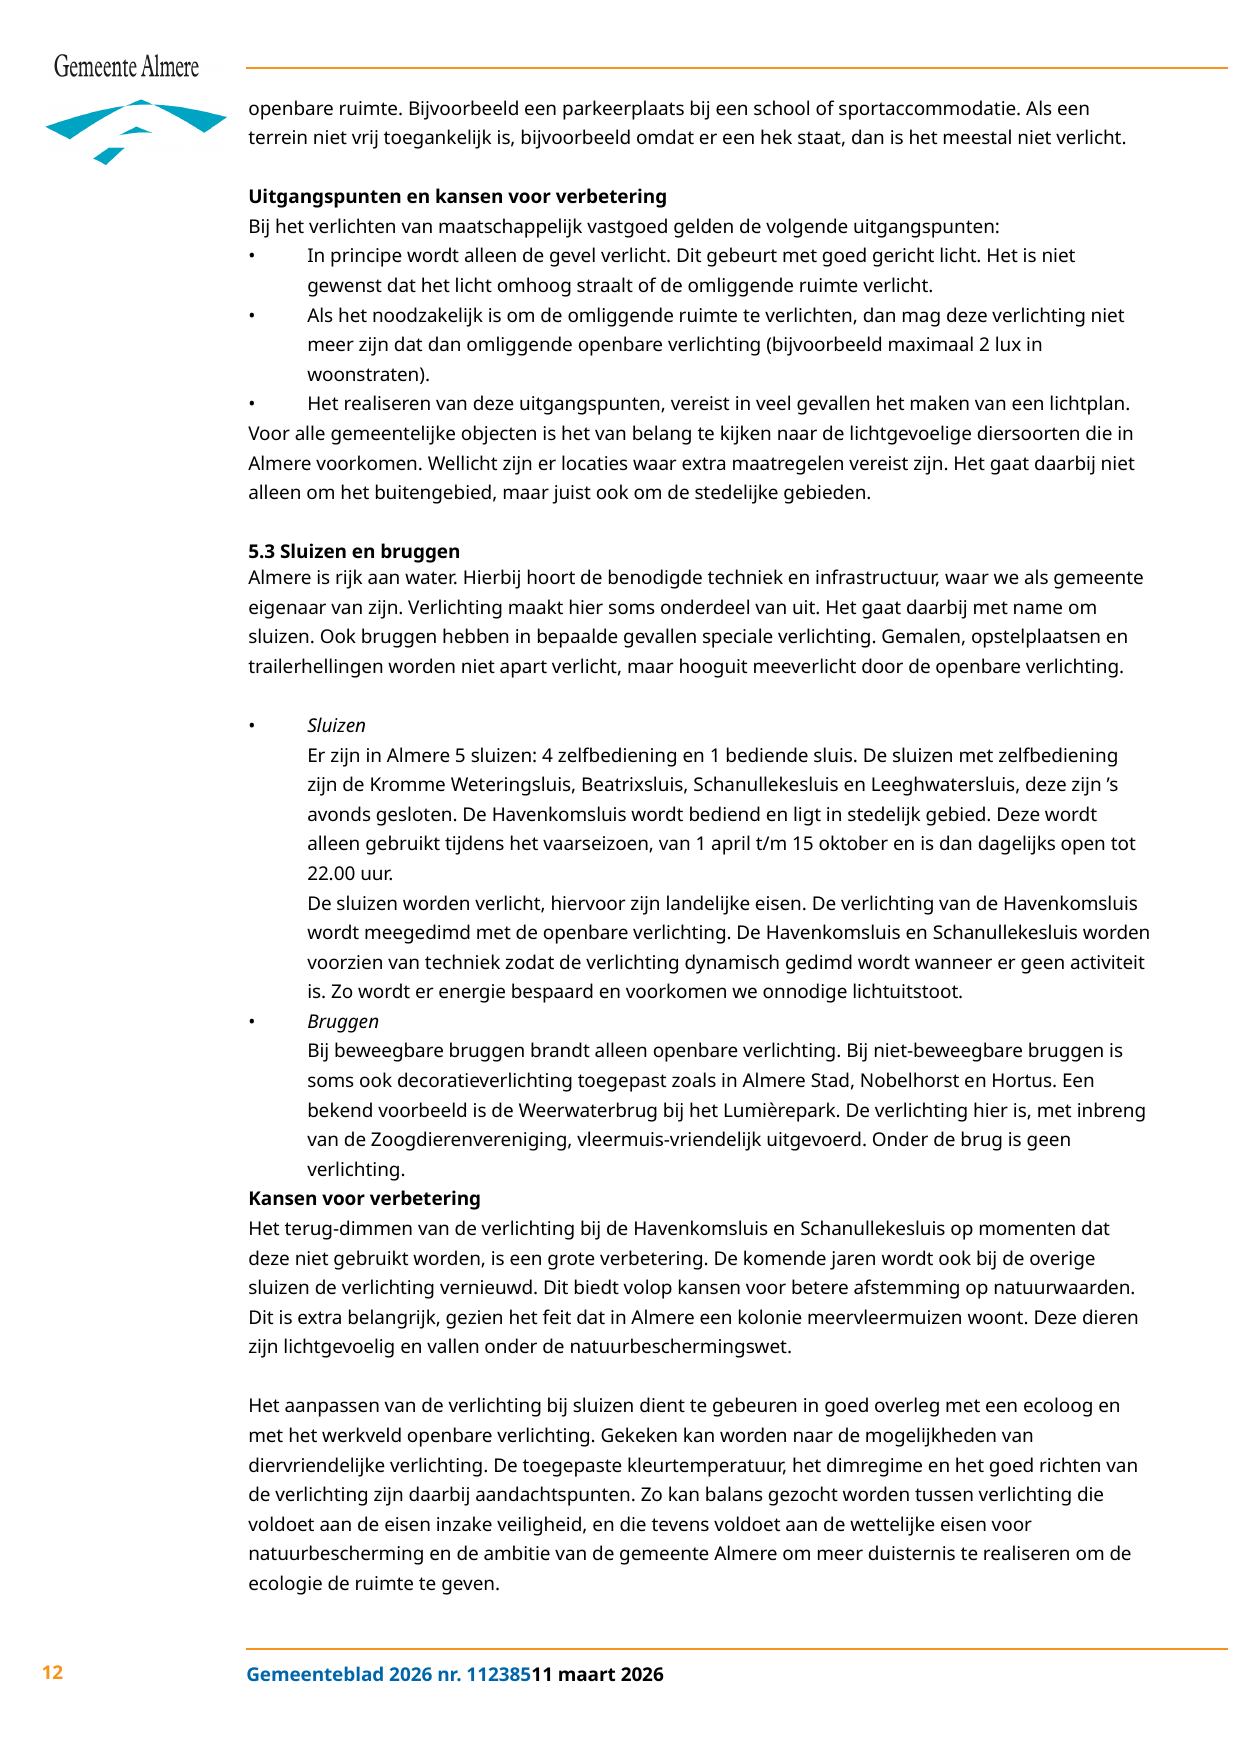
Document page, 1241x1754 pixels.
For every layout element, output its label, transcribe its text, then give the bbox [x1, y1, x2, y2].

text Kansen voor verbetering [248, 1186, 1152, 1211]
list Bruggen [248, 1008, 1152, 1034]
text Bij het verlichten van maatschappelijk vastgoed gelden de volgende uitgangspunten: [248, 213, 1152, 239]
list De sluizen worden verlicht, hiervoor zijn landelijke eisen. De verlichting van de Havenkomsluis wordt meegedimd met de openbare verlichting. De Havenkomsluis en Schanullekesluis worden voorzien van techniek zodat de verlichting dynamisch gedimd wordt wanneer er geen activiteit is. Zo wordt er energie bespaard en voorkomen we onnodige lichtuitstoot. [248, 890, 1152, 1004]
text Voor alle gemeentelijke objecten is het van belang te kijken naar de lichtgevoelige diersoorten die in Almere voorkomen. Wellicht zijn er locaties waar extra maatregelen vereist zijn. Het gaat daarbij niet alleen om het buitengebied, maar juist ook om de stedelijke gebieden. [248, 420, 1152, 505]
list Als het noodzakelijk is om de omliggende ruimte te verlichten, dan mag deze verlichting niet meer zijn dat dan omliggende openbare verlichting (bijvoorbeeld maximaal 2 lux in woonstraten). [248, 302, 1152, 387]
text Het terug-dimmen van de verlichting bij de Havenkomsluis en Schanullekesluis op momenten dat deze niet gebruikt worden, is een grote verbetering. De komende jaren wordt ook bij de overige sluizen de verlichting vernieuwd. Dit biedt volop kansen voor betere afstemming op natuurwaarden. Dit is extra belangrijk, gezien het feit dat in Almere een kolonie meervleermuizen woont. Deze dieren zijn lichtgevoelig en vallen onder de natuurbeschermingswet. [248, 1215, 1152, 1359]
text 5.3 Sluizen en bruggen [248, 538, 1152, 564]
list Er zijn in Almere 5 sluizen: 4 zelfbediening en 1 bediende sluis. De sluizen met zelfbediening zijn de Kromme Weteringsluis, Beatrixsluis, Schanullekesluis en Leeghwatersluis, deze zijn ’s avonds gesloten. De Havenkomsluis wordt bediend en ligt in stedelijk gebied. Deze wordt alleen gebruikt tijdens het vaarseizoen, van 1 april t/m 15 oktober en is dan dagelijks open tot 22.00 uur. [248, 742, 1152, 886]
text Het aanpassen van de verlichting bij sluizen dient te gebeuren in goed overleg met een ecoloog en met het werkveld openbare verlichting. Gekeken kan worden naar de mogelijkheden van diervriendelijke verlichting. De toegepaste kleurtemperatuur, het dimregime en het goed richten van de verlichting zijn daarbij aandachtspunten. Zo kan balans gezocht worden tussen verlichting die voldoet aan de eisen inzake veiligheid, en die tevens voldoet aan de wettelijke eisen voor natuurbescherming en de ambitie van de gemeente Almere om meer duisternis te realiseren om de ecologie de ruimte te geven. [248, 1393, 1152, 1596]
text openbare ruimte. Bijvoorbeeld een parkeerplaats bij een school of sportaccommodatie. Als een terrein niet vrij toegankelijk is, bijvoorbeeld omdat er een hek staat, dan is het meestal niet verlicht. [248, 95, 1152, 150]
list Bij beweegbare bruggen brandt alleen openbare verlichting. Bij niet-beweegbare bruggen is soms ook decoratieverlichting toegepast zoals in Almere Stad, Nobelhorst en Hortus. Een bekend voorbeeld is de Weerwaterbrug bij het Lumièrepark. De verlichting hier is, met inbreng van de Zoogdierenvereniging, vleermuis-vriendelijk uitgevoerd. Onder de brug is geen verlichting. [248, 1038, 1152, 1182]
list Sluizen [248, 712, 1152, 738]
picture [41, 47, 231, 172]
list In principe wordt alleen de gevel verlicht. Dit gebeurt met goed gericht licht. Het is niet gewenst dat het licht omhoog straalt of de omliggende ruimte verlicht. [248, 243, 1152, 298]
text Almere is rijk aan water. Hierbij hoort de benodigde techniek en infrastructuur, waar we als gemeente eigenaar van zijn. Verlichting maakt hier soms onderdeel van uit. Het gaat daarbij met name om sluizen. Ook bruggen hebben in bepaalde gevallen speciale verlichting. Gemalen, opstelplaatsen en trailerhellingen worden niet apart verlicht, maar hooguit meeverlicht door de openbare verlichting. [248, 564, 1152, 679]
text Uitgangspunten en kansen voor verbetering [248, 183, 1152, 209]
list Het realiseren van deze uitgangspunten, vereist in veel gevallen het maken van een lichtplan. [248, 391, 1152, 416]
